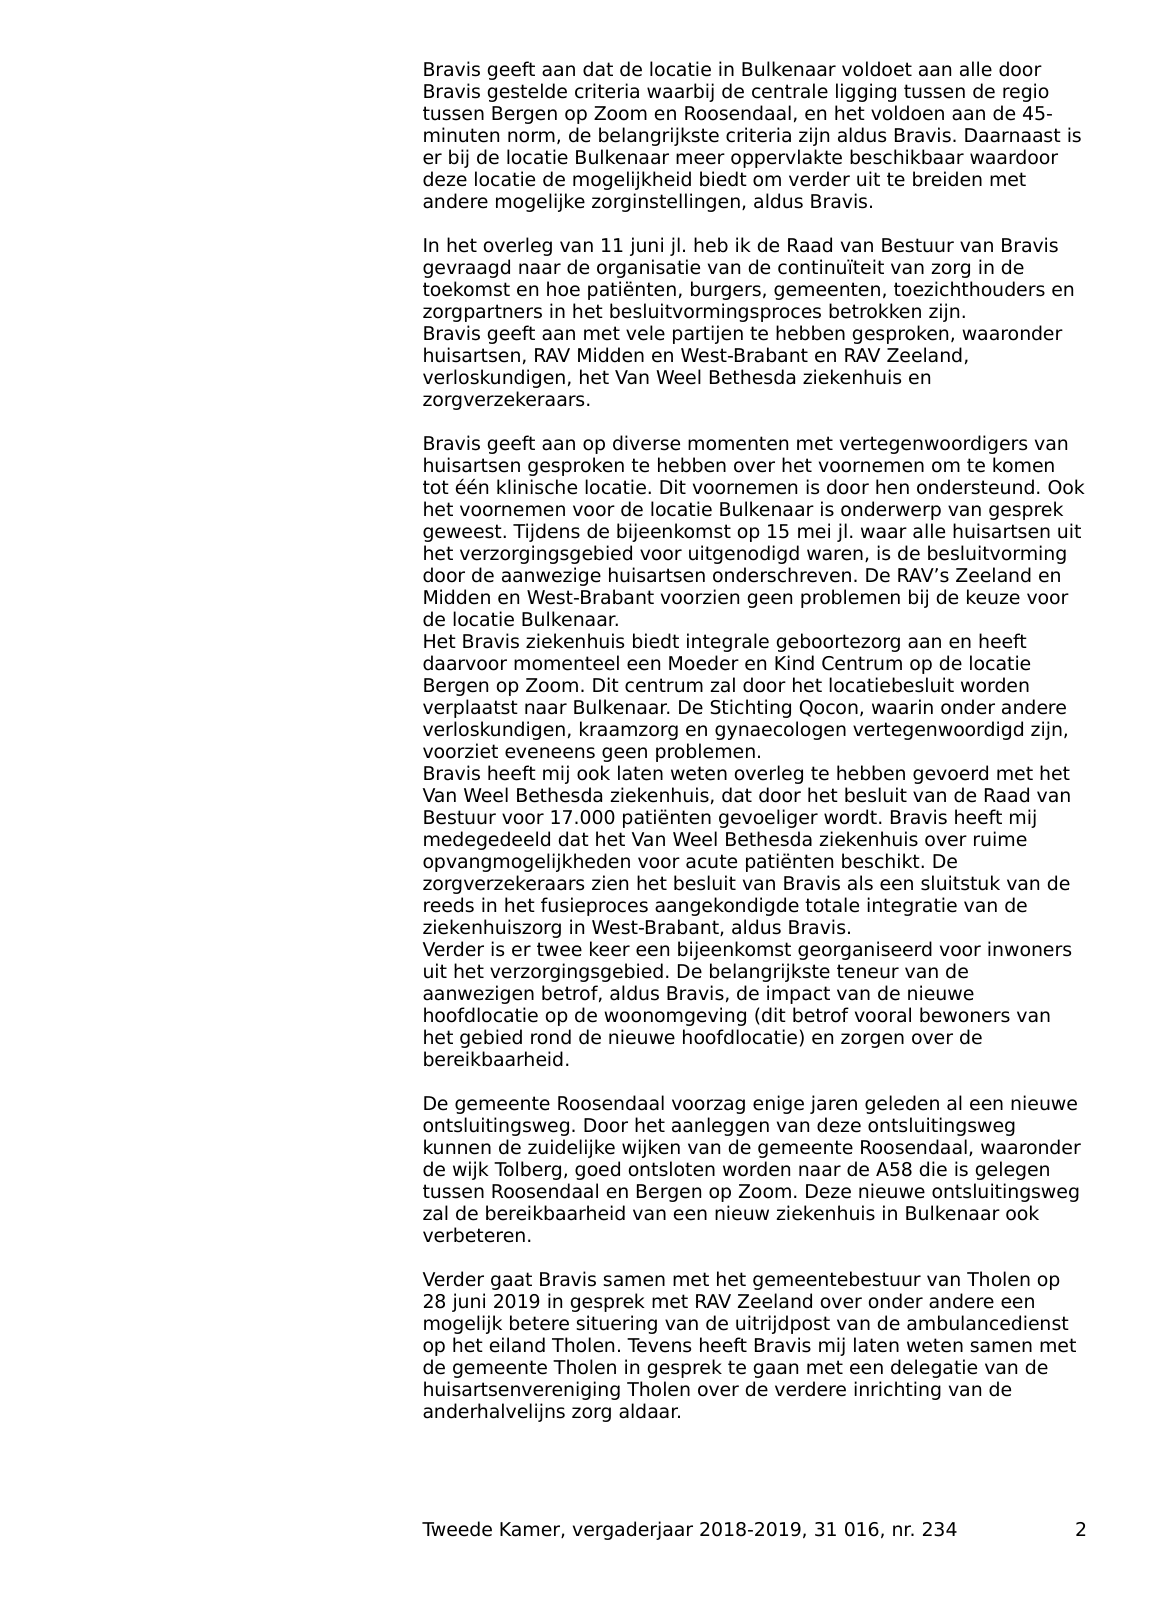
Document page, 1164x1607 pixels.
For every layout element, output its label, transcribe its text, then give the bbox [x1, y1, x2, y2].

text De gemeente Roosendaal voorzag enige jaren geleden al een nieuwe ontsluitingsweg. Door het aanleggen van deze ontsluitingsweg kunnen de zuidelijke wijken van de gemeente Roosendaal, waaronder de wijk Tolberg, goed ontsloten worden naar de A58 die is gelegen tussen Roosendaal en Bergen op Zoom. Deze nieuwe ontsluitingsweg zal de bereikbaarheid van een nieuw ziekenhuis in Bulkenaar ook verbeteren. [422, 1093, 1087, 1247]
text Bravis geeft aan met vele partijen te hebben gesproken, waaronder huisartsen, RAV Midden en West-Brabant en RAV Zeeland, verloskundigen, het Van Weel Bethesda ziekenhuis en zorgverzekeraars. [422, 323, 1087, 411]
text Het Bravis ziekenhuis biedt integrale geboortezorg aan en heeft daarvoor momenteel een Moeder en Kind Centrum op de locatie Bergen op Zoom. Dit centrum zal door het locatiebesluit worden verplaatst naar Bulkenaar. De Stichting Qocon, waarin onder andere verloskundigen, kraamzorg en gynaecologen vertegenwoordigd zijn, voorziet eveneens geen problemen. [422, 631, 1087, 763]
text Bravis geeft aan op diverse momenten met vertegenwoordigers van huisartsen gesproken te hebben over het voornemen om te komen tot één klinische locatie. Dit voornemen is door hen ondersteund. Ook het voornemen voor de locatie Bulkenaar is onderwerp van gesprek geweest. Tijdens de bijeenkomst op 15 mei jl. waar alle huisartsen uit het verzorgingsgebied voor uitgenodigd waren, is de besluitvorming door de aanwezige huisartsen onderschreven. De RAV’s Zeeland en Midden en West-Brabant voorzien geen problemen bij de keuze voor de locatie Bulkenaar. [422, 433, 1087, 631]
text Bravis geeft aan dat de locatie in Bulkenaar voldoet aan alle door Bravis gestelde criteria waarbij de centrale ligging tussen de regio tussen Bergen op Zoom en Roosendaal, en het voldoen aan de 45-minuten norm, de belangrijkste criteria zijn aldus Bravis. Daarnaast is er bij de locatie Bulkenaar meer oppervlakte beschikbaar waardoor deze locatie de mogelijkheid biedt om verder uit te breiden met andere mogelijke zorginstellingen, aldus Bravis. [422, 59, 1087, 213]
text In het overleg van 11 juni jl. heb ik de Raad van Bestuur van Bravis gevraagd naar de organisatie van de continuïteit van zorg in de toekomst en hoe patiënten, burgers, gemeenten, toezichthouders en zorgpartners in het besluitvormingsproces betrokken zijn. [422, 235, 1087, 323]
text Verder gaat Bravis samen met het gemeentebestuur van Tholen op 28 juni 2019 in gesprek met RAV Zeeland over onder andere een mogelijk betere situering van de uitrijdpost van de ambulancedienst op het eiland Tholen. Tevens heeft Bravis mij laten weten samen met de gemeente Tholen in gesprek te gaan met een delegatie van de huisartsenvereniging Tholen over de verdere inrichting van de anderhalvelijns zorg aldaar. [422, 1269, 1087, 1423]
text Bravis heeft mij ook laten weten overleg te hebben gevoerd met het Van Weel Bethesda ziekenhuis, dat door het besluit van de Raad van Bestuur voor 17.000 patiënten gevoeliger wordt. Bravis heeft mij medegedeeld dat het Van Weel Bethesda ziekenhuis over ruime opvangmogelijkheden voor acute patiënten beschikt. De zorgverzekeraars zien het besluit van Bravis als een sluitstuk van de reeds in het fusieproces aangekondigde totale integratie van de ziekenhuiszorg in West-Brabant, aldus Bravis. [422, 763, 1087, 939]
text Verder is er twee keer een bijeenkomst georganiseerd voor inwoners uit het verzorgingsgebied. De belangrijkste teneur van de aanwezigen betrof, aldus Bravis, de impact van de nieuwe hoofdlocatie op de woonomgeving (dit betrof vooral bewoners van het gebied rond de nieuwe hoofdlocatie) en zorgen over de bereikbaarheid. [422, 939, 1087, 1071]
